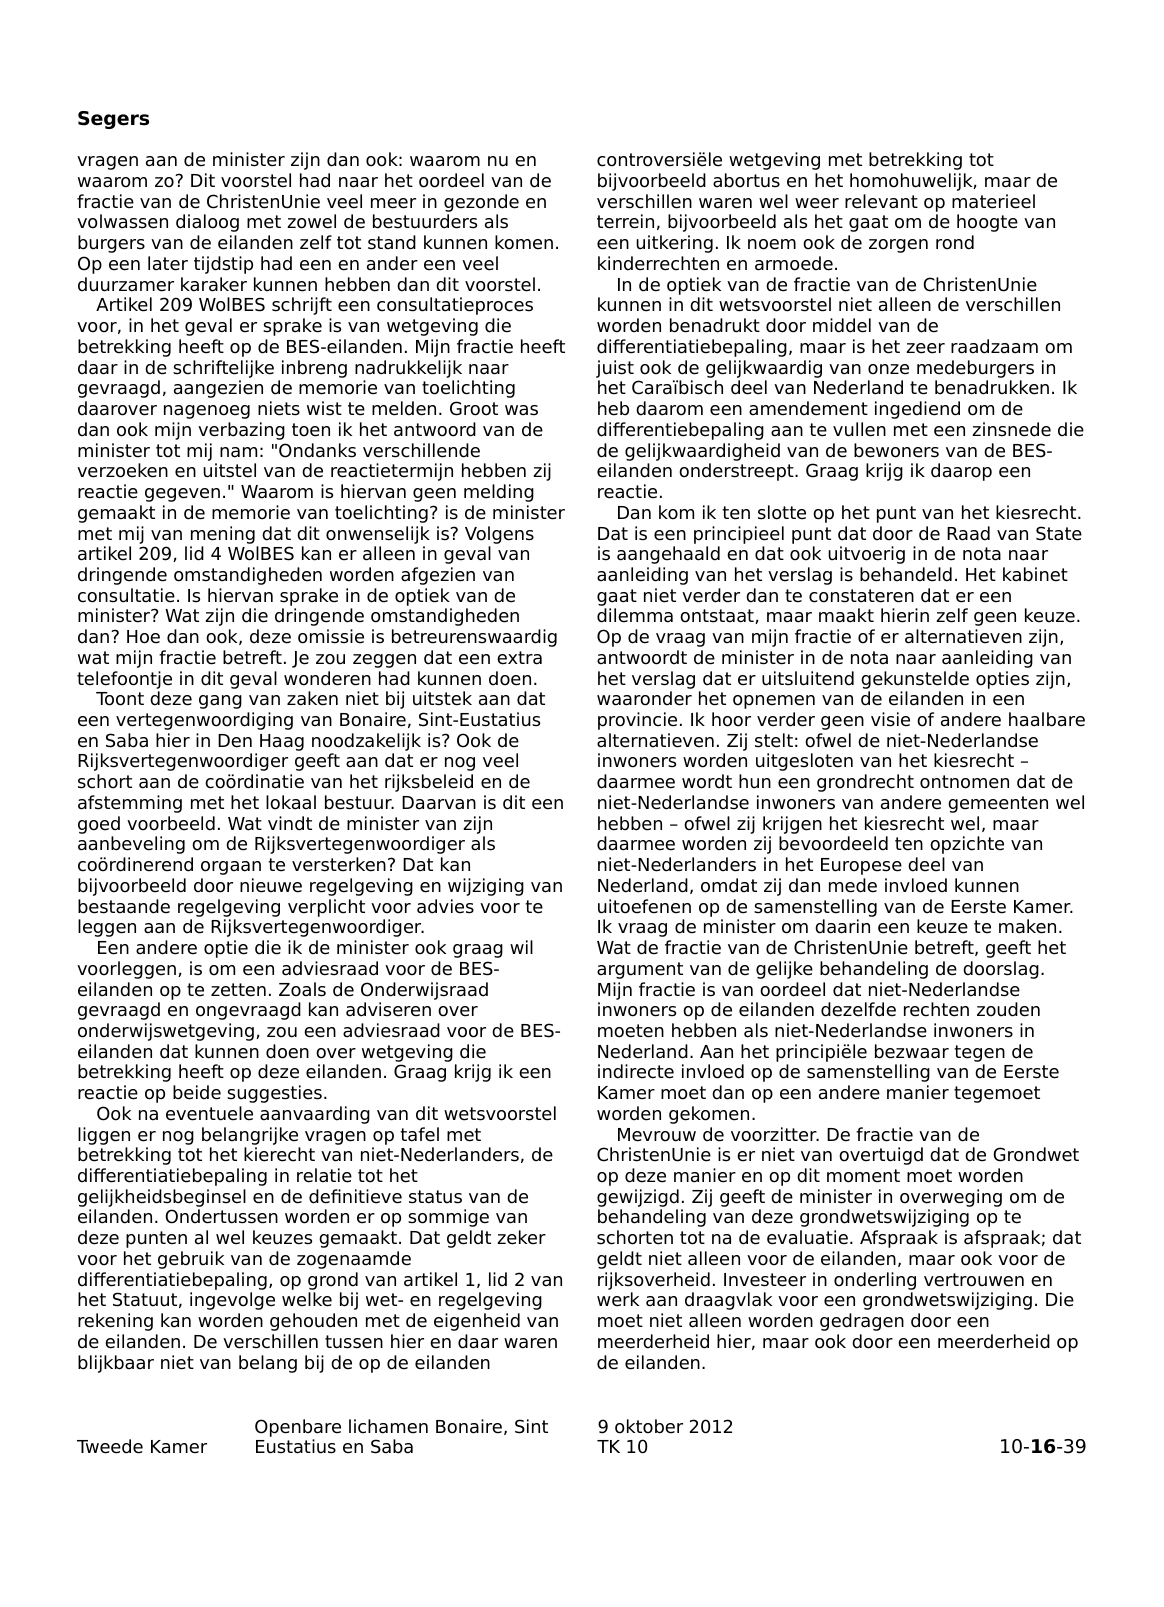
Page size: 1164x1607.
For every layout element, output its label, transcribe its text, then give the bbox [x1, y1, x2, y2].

text Artikel 209 WolBES schrijft een consultatieproces voor, in het geval er sprake is van wetgeving die betrekking heeft op de BES-eilanden. Mijn fractie heeft daar in de schriftelijke inbreng nadrukkelijk naar gevraagd, aangezien de memorie van toelichting daarover nagenoeg niets wist te melden. Groot was dan ook mijn verbazing toen ik het antwoord van de minister tot mij nam: "Ondanks verschillende verzoeken en uitstel van de reactietermijn hebben zij reactie gegeven." Waarom is hiervan geen melding gemaakt in de memorie van toelichting? is de minister met mij van mening dat dit onwenselijk is? Volgens artikel 209, lid 4 WolBES kan er alleen in geval van dringende omstandigheden worden afgezien van consultatie. Is hiervan sprake in de optiek van de minister? Wat zijn die dringende omstandigheden dan? Hoe dan ook, deze omissie is betreurenswaardig wat mijn fractie betreft. Je zou zeggen dat een extra telefoontje in dit geval wonderen had kunnen doen. [77, 295, 567, 689]
text Een andere optie die ik de minister ook graag wil voorleggen, is om een adviesraad voor de BES-eilanden op te zetten. Zoals de Onderwijsraad gevraagd en ongevraagd kan adviseren over onderwijswetgeving, zou een adviesraad voor de BES-eilanden dat kunnen doen over wetgeving die betrekking heeft op deze eilanden. Graag krijg ik een reactie op beide suggesties. [77, 938, 567, 1104]
text In de optiek van de fractie van de ChristenUnie kunnen in dit wetsvoorstel niet alleen de verschillen worden benadrukt door middel van de differentiatiebepaling, maar is het zeer raadzaam om juist ook de gelijkwaardig van onze medeburgers in het Caraïbisch deel van Nederland te benadrukken. Ik heb daarom een amendement ingediend om de differentiebepaling aan te vullen met een zinsnede die de gelijkwaardigheid van de bewoners van de BES-eilanden onderstreept. Graag krijg ik daarop een reactie. [596, 274, 1087, 503]
text Dan kom ik ten slotte op het punt van het kiesrecht. Dat is een principieel punt dat door de Raad van State is aangehaald en dat ook uitvoerig in de nota naar aanleiding van het verslag is behandeld. Het kabinet gaat niet verder dan te constateren dat er een dilemma ontstaat, maar maakt hierin zelf geen keuze. Op de vraag van mijn fractie of er alternatieven zijn, antwoordt de minister in de nota naar aanleiding van het verslag dat er uitsluitend gekunstelde opties zijn, waaronder het opnemen van de eilanden in een provincie. Ik hoor verder geen visie of andere haalbare alternatieven. Zij stelt: ofwel de niet-Nederlandse inwoners worden uitgesloten van het kiesrecht – daarmee wordt hun een grondrecht ontnomen dat de niet-Nederlandse inwoners van andere gemeenten wel hebben – ofwel zij krijgen het kiesrecht wel, maar daarmee worden zij bevoordeeld ten opzichte van niet-Nederlanders in het Europese deel van Nederland, omdat zij dan mede invloed kunnen uitoefenen op de samenstelling van de Eerste Kamer. Ik vraag de minister om daarin een keuze te maken. Wat de fractie van de ChristenUnie betreft, geeft het argument van de gelijke behandeling de doorslag. Mijn fractie is van oordeel dat niet-Nederlandse inwoners op de eilanden dezelfde rechten zouden moeten hebben als niet-Nederlandse inwoners in Nederland. Aan het principiële bezwaar tegen de indirecte invloed op de samenstelling van de Eerste Kamer moet dan op een andere manier tegemoet worden gekomen. [596, 503, 1087, 1124]
text Toont deze gang van zaken niet bij uitstek aan dat een vertegenwoordiging van Bonaire, Sint-Eustatius en Saba hier in Den Haag noodzakelijk is? Ook de Rijksvertegenwoordiger geeft aan dat er nog veel schort aan de coördinatie van het rijksbeleid en de afstemming met het lokaal bestuur. Daarvan is dit een goed voorbeeld. Wat vindt de minister van zijn aanbeveling om de Rijksvertegenwoordiger als coördinerend orgaan te versterken? Dat kan bijvoorbeeld door nieuwe regelgeving en wijziging van bestaande regelgeving verplicht voor advies voor te leggen aan de Rijksvertegenwoordiger. [77, 689, 567, 938]
text Ook na eventuele aanvaarding van dit wetsvoorstel liggen er nog belangrijke vragen op tafel met betrekking tot het kierecht van niet-Nederlanders, de differentiatiebepaling in relatie tot het gelijkheidsbeginsel en de definitieve status van de eilanden. Ondertussen worden er op sommige van deze punten al wel keuzes gemaakt. Dat geldt zeker voor het gebruik van de zogenaamde differentiatiebepaling, op grond van artikel 1, lid 2 van het Statuut, ingevolge welke bij wet- en regelgeving rekening kan worden gehouden met de eigenheid van de eilanden. De verschillen tussen hier en daar waren blijkbaar niet van belang bij de op de eilanden [77, 1104, 567, 1373]
text vragen aan de minister zijn dan ook: waarom nu en waarom zo? Dit voorstel had naar het oordeel van de fractie van de ChristenUnie veel meer in gezonde en volwassen dialoog met zowel de bestuurders als burgers van de eilanden zelf tot stand kunnen komen. Op een later tijdstip had een en ander een veel duurzamer karaker kunnen hebben dan dit voorstel. [77, 150, 567, 295]
text controversiële wetgeving met betrekking tot bijvoorbeeld abortus en het homohuwelijk, maar de verschillen waren wel weer relevant op materieel terrein, bijvoorbeeld als het gaat om de hoogte van een uitkering. Ik noem ook de zorgen rond kinderrechten en armoede. [596, 150, 1087, 274]
text Mevrouw de voorzitter. De fractie van de ChristenUnie is er niet van overtuigd dat de Grondwet op deze manier en op dit moment moet worden gewijzigd. Zij geeft de minister in overweging om de behandeling van deze grondwetswijziging op te schorten tot na de evaluatie. Afspraak is afspraak; dat geldt niet alleen voor de eilanden, maar ook voor de rijksoverheid. Investeer in onderling vertrouwen en werk aan draagvlak voor een grondwetswijziging. Die moet niet alleen worden gedragen door een meerderheid hier, maar ook door een meerderheid op de eilanden. [596, 1124, 1087, 1373]
